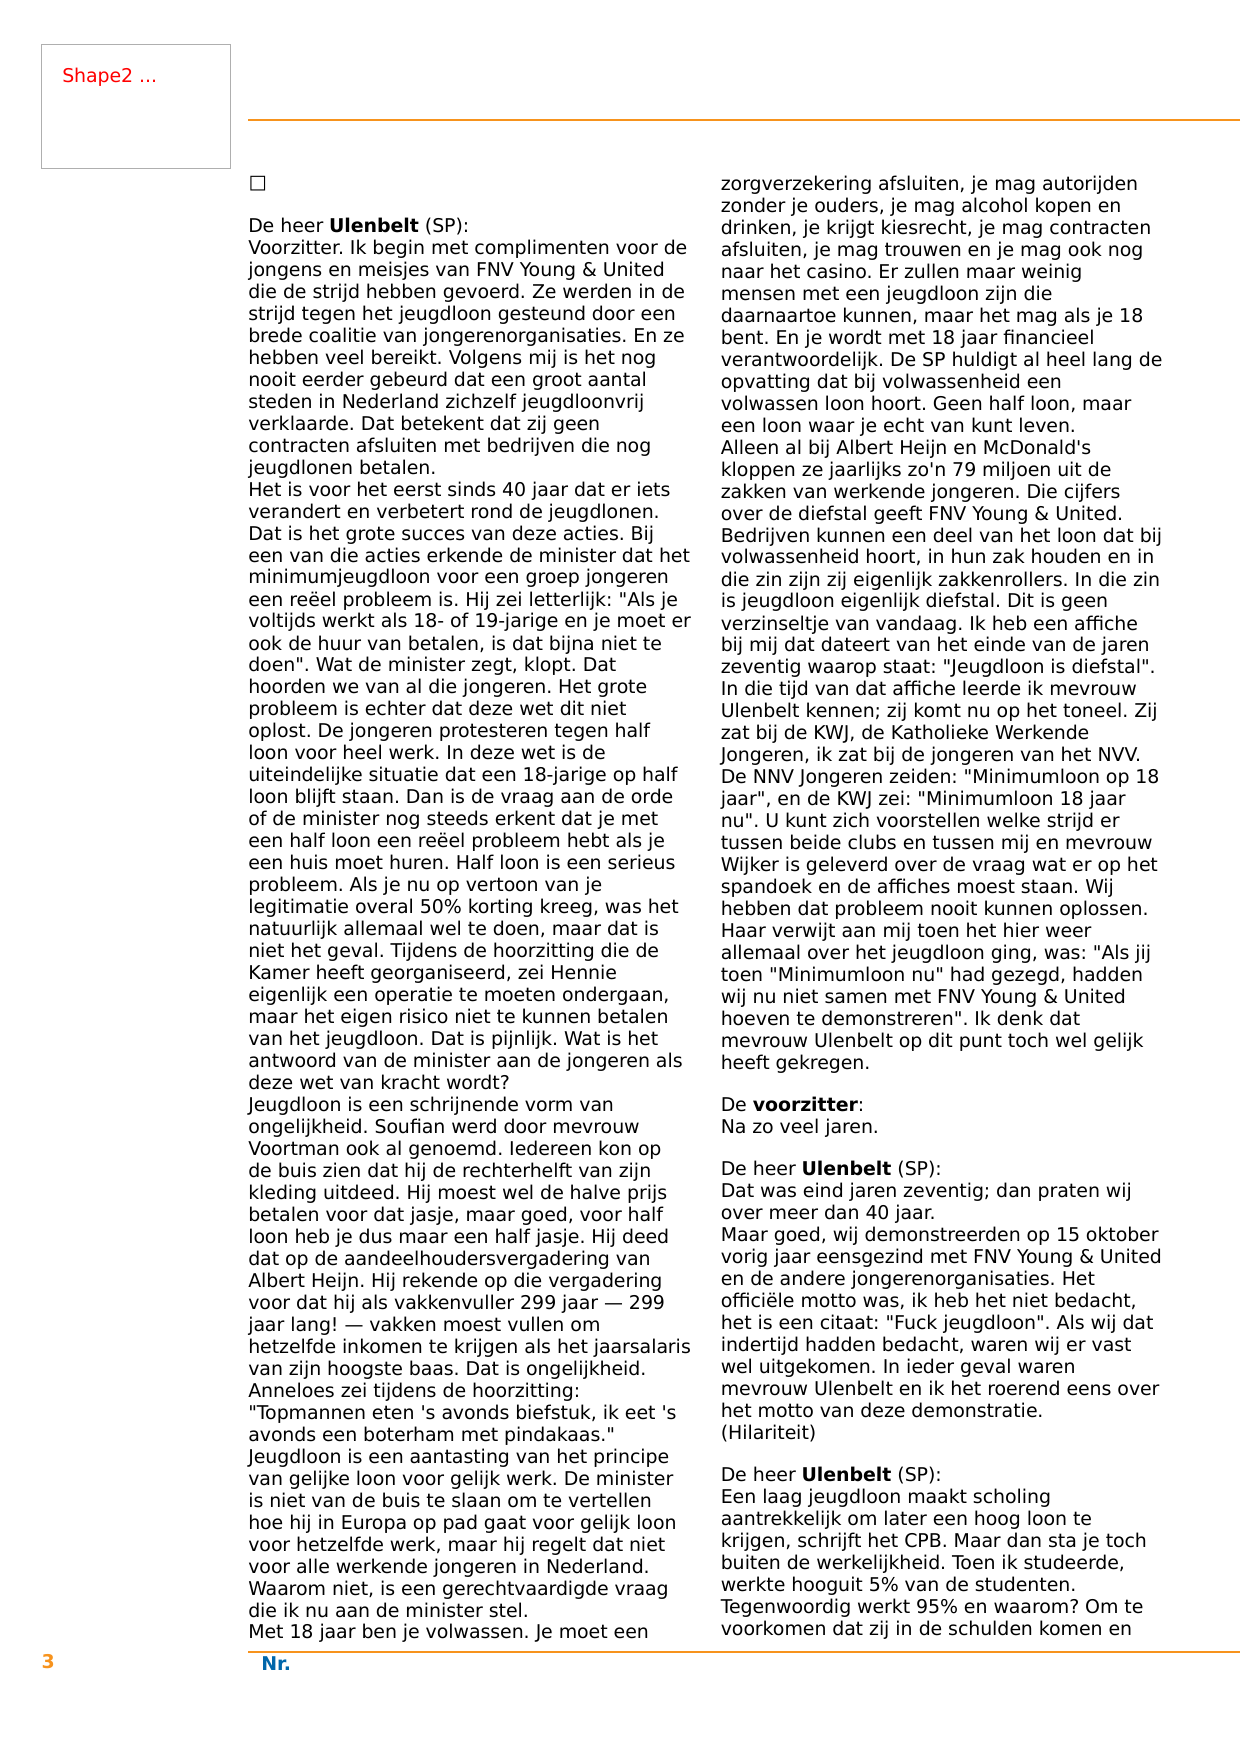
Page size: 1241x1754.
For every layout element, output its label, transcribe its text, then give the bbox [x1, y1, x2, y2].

text zorgverzekering afsluiten, je mag autorijden zonder je ouders, je mag alcohol kopen en drinken, je krijgt kiesrecht, je mag contracten afsluiten, je mag trouwen en je mag ook nog naar het casino. Er zullen maar weinig mensen met een jeugdloon zijn die daarnaartoe kunnen, maar het mag als je 18 bent. En je wordt met 18 jaar financieel verantwoordelijk. De SP huldigt al heel lang de opvatting dat bij volwassenheid een volwassen loon hoort. Geen half loon, maar een loon waar je echt van kunt leven. [721, 173, 1163, 437]
text Jeugdloon is een schrijnende vorm van ongelijkheid. Soufian werd door mevrouw Voortman ook al genoemd. Iedereen kon op de buis zien dat hij de rechterhelft van zijn kleding uitdeed. Hij moest wel de halve prijs betalen voor dat jasje, maar goed, voor half loon heb je dus maar een half jasje. Hij deed dat op de aandeelhoudersvergadering van Albert Heijn. Hij rekende op die vergadering voor dat hij als vakkenvuller 299 jaar — 299 jaar lang! — vakken moest vullen om hetzelfde inkomen te krijgen als het jaarsalaris van zijn hoogste baas. Dat is ongelijkheid. Anneloes zei tijdens de hoorzitting: "Topmannen eten 's avonds biefstuk, ik eet 's avonds een boterham met pindakaas." [248, 1094, 691, 1446]
text Na zo veel jaren. [721, 1116, 1163, 1138]
text Maar goed, wij demonstreerden op 15 oktober vorig jaar eensgezind met FNV Young & United en de andere jongerenorganisaties. Het officiële motto was, ik heb het niet bedacht, het is een citaat: "Fuck jeugdloon". Als wij dat indertijd hadden bedacht, waren wij er vast wel uitgekomen. In ieder geval waren mevrouw Ulenbelt en ik het roerend eens over het motto van deze demonstratie. [721, 1224, 1163, 1422]
text (Hilariteit) [721, 1422, 1163, 1444]
text De voorzitter: [721, 1094, 1163, 1116]
text Een laag jeugdloon maakt scholing aantrekkelijk om later een hoog loon te krijgen, schrijft het CPB. Maar dan sta je toch buiten de werkelijkheid. Toen ik studeerde, werkte hooguit 5% van de studenten. Tegenwoordig werkt 95% en waarom? Om te voorkomen dat zij in de schulden komen en [721, 1486, 1163, 1639]
text Met 18 jaar ben je volwassen. Je moet een [248, 1621, 691, 1643]
text Jeugdloon is een aantasting van het principe van gelijke loon voor gelijk werk. De minister is niet van de buis te slaan om te vertellen hoe hij in Europa op pad gaat voor gelijk loon voor hetzelfde werk, maar hij regelt dat niet voor alle werkende jongeren in Nederland. Waarom niet, is een gerechtvaardigde vraag die ik nu aan de minister stel. [248, 1446, 691, 1621]
text De heer Ulenbelt (SP): [248, 215, 691, 237]
text Alleen al bij Albert Heijn en McDonald's kloppen ze jaarlijks zo'n 79 miljoen uit de zakken van werkende jongeren. Die cijfers over de diefstal geeft FNV Young & United. Bedrijven kunnen een deel van het loon dat bij volwassenheid hoort, in hun zak houden en in die zin zijn zij eigenlijk zakkenrollers. In die zin is jeugdloon eigenlijk diefstal. Dit is geen verzinseltje van vandaag. Ik heb een affiche bij mij dat dateert van het einde van de jaren zeventig waarop staat: "Jeugdloon is diefstal". In die tijd van dat affiche leerde ik mevrouw Ulenbelt kennen; zij komt nu op het toneel. Zij zat bij de KWJ, de Katholieke Werkende Jongeren, ik zat bij de jongeren van het NVV. De NNV Jongeren zeiden: "Minimumloon op 18 jaar", en de KWJ zei: "Minimumloon 18 jaar nu". U kunt zich voorstellen welke strijd er tussen beide clubs en tussen mij en mevrouw Wijker is geleverd over de vraag wat er op het spandoek en de affiches moest staan. Wij hebben dat probleem nooit kunnen oplossen. Haar verwijt aan mij toen het hier weer allemaal over het jeugdloon ging, was: "Als jij toen "Minimumloon nu" had gezegd, hadden wij nu niet samen met FNV Young & United hoeven te demonstreren". Ik denk dat mevrouw Ulenbelt op dit punt toch wel gelijk heeft gekregen. [721, 437, 1163, 1074]
text Voorzitter. Ik begin met complimenten voor de jongens en meisjes van FNV Young & United die de strijd hebben gevoerd. Ze werden in de strijd tegen het jeugdloon gesteund door een brede coalitie van jongerenorganisaties. En ze hebben veel bereikt. Volgens mij is het nog nooit eerder gebeurd dat een groot aantal steden in Nederland zichzelf jeugdloonvrij verklaarde. Dat betekent dat zij geen contracten afsluiten met bedrijven die nog jeugdlonen betalen. [248, 237, 691, 478]
text Dat was eind jaren zeventig; dan praten wij over meer dan 40 jaar. [721, 1180, 1163, 1224]
text Het is voor het eerst sinds 40 jaar dat er iets verandert en verbetert rond de jeugdlonen. Dat is het grote succes van deze acties. Bij een van die acties erkende de minister dat het minimumjeugdloon voor een groep jongeren een reëel probleem is. Hij zei letterlijk: "Als je voltijds werkt als 18- of 19-jarige en je moet er ook de huur van betalen, is dat bijna niet te doen". Wat de minister zegt, klopt. Dat hoorden we van al die jongeren. Het grote probleem is echter dat deze wet dit niet oplost. De jongeren protesteren tegen half loon voor heel werk. In deze wet is de uiteindelijke situatie dat een 18-jarige op half loon blijft staan. Dan is de vraag aan de orde of de minister nog steeds erkent dat je met een half loon een reëel probleem hebt als je een huis moet huren. Half loon is een serieus probleem. Als je nu op vertoon van je legitimatie overal 50% korting kreeg, was het natuurlijk allemaal wel te doen, maar dat is niet het geval. Tijdens de hoorzitting die de Kamer heeft georganiseerd, zei Hennie eigenlijk een operatie te moeten ondergaan, maar het eigen risico niet te kunnen betalen van het jeugdloon. Dat is pijnlijk. Wat is het antwoord van de minister aan de jongeren als deze wet van kracht wordt? [248, 478, 691, 1094]
text ⬜ [248, 173, 691, 195]
text De heer Ulenbelt (SP): [721, 1464, 1163, 1486]
text De heer Ulenbelt (SP): [721, 1158, 1163, 1180]
